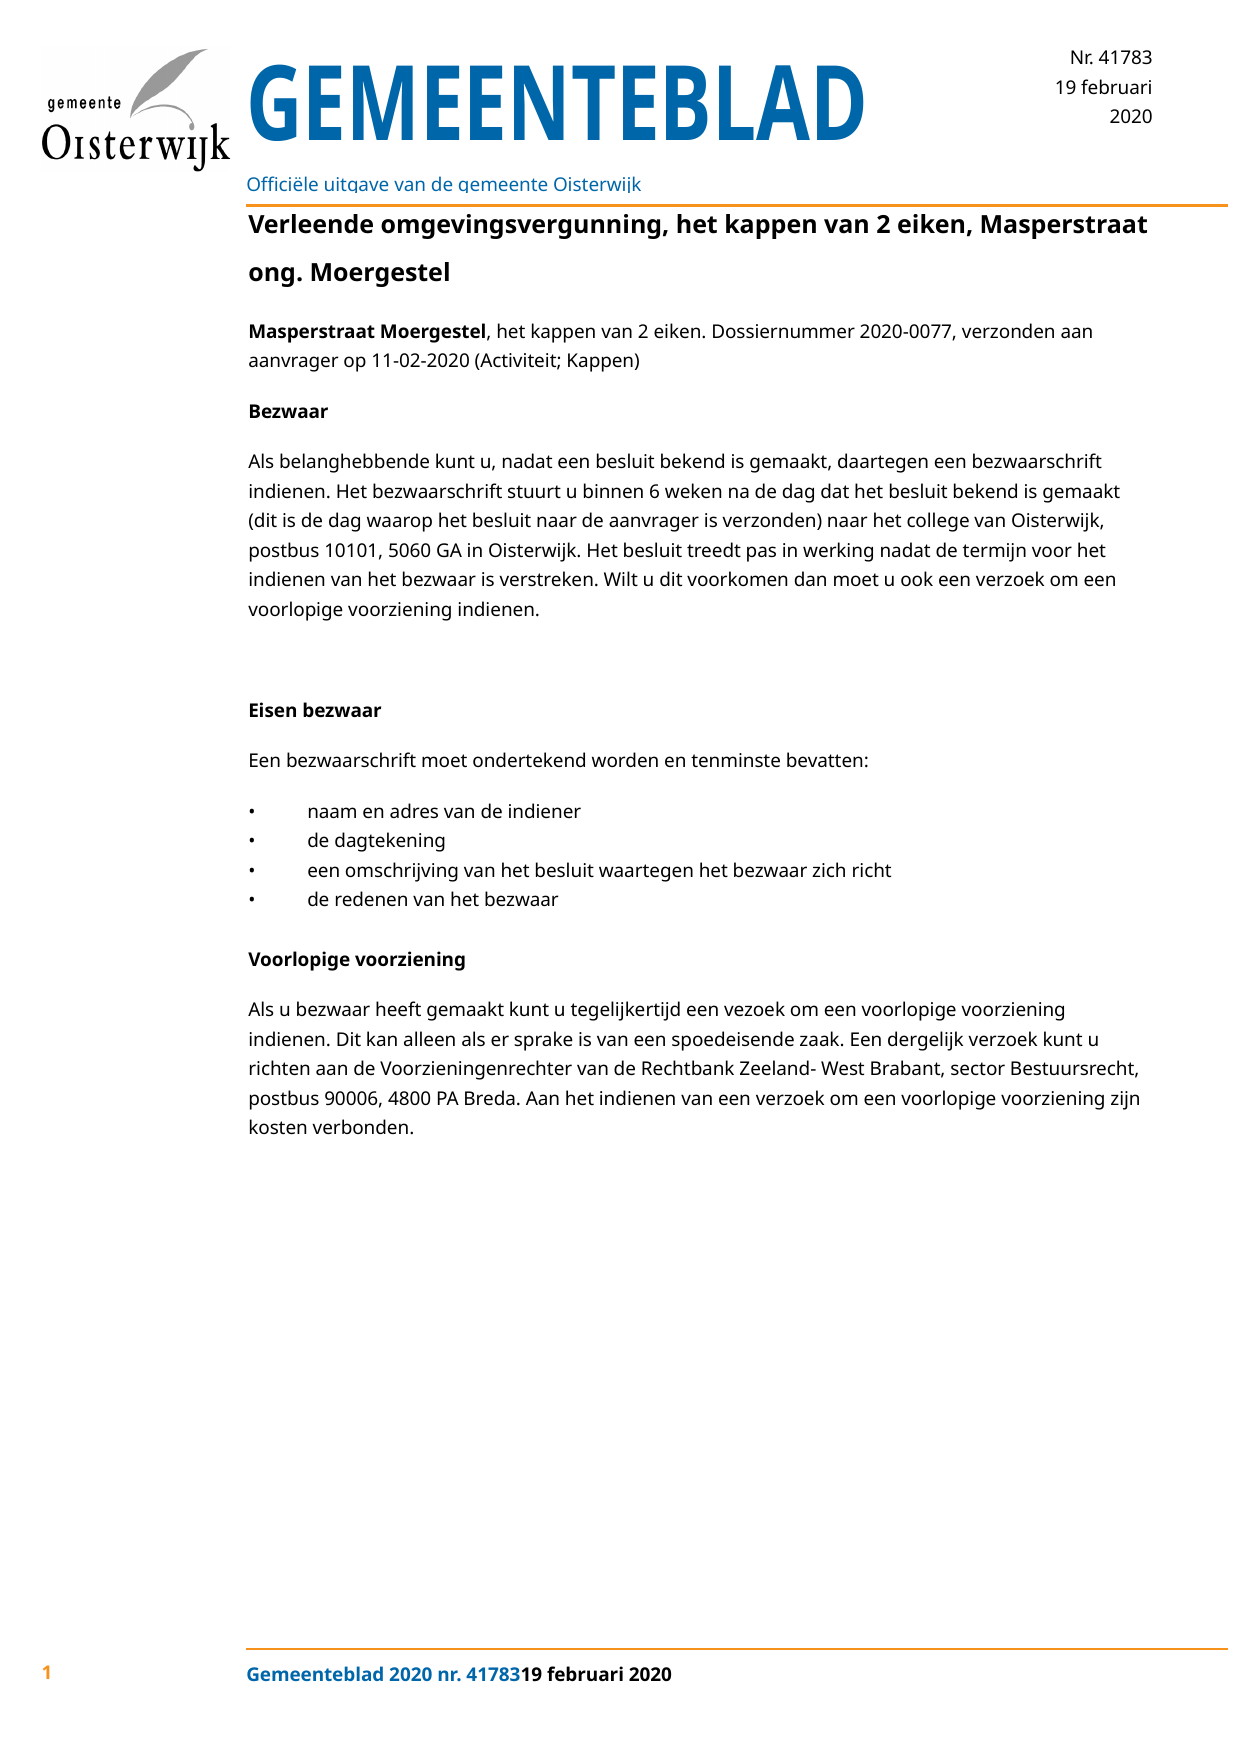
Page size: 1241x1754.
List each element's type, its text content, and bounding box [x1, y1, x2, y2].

text Masperstraat Moergestel, het kappen van 2 eiken. Dossiernummer 2020-0077, verzonden aan aanvrager op 11-02-2020 (Activiteit; Kappen) [248, 318, 1152, 373]
text Verleende omgevingsvergunning, het kappen van 2 eiken, Masperstraat ong. Moergestel [248, 207, 1152, 288]
text Een bezwaarschrift moet ondertekend worden en tenminste bevatten: [248, 747, 1152, 773]
text Als belanghebbende kunt u, nadat een besluit bekend is gemaakt, daartegen een bezwaarschrift indienen. Het bezwaarschrift stuurt u binnen 6 weken na de dag dat het besluit bekend is gemaakt (dit is de dag waarop het besluit naar de aanvrager is verzonden) naar het college van Oisterwijk, postbus 10101, 5060 GA in Oisterwijk. Het besluit treedt pas in werking nadat de termijn voor het indienen van het bezwaar is verstreken. Wilt u dit voorkomen dan moet u ook een verzoek om een voorlopige voorziening indienen. [248, 448, 1152, 622]
text Als u bezwaar heeft gemaakt kunt u tegelijkertijd een vezoek om een voorlopige voorziening indienen. Dit kan alleen als er sprake is van een spoedeisende zaak. Een dergelijk verzoek kunt u richten aan de Voorzieningenrechter van de Rechtbank Zeeland- West Brabant, sector Bestuursrecht, postbus 90006, 4800 PA Breda. Aan het indienen van een verzoek om een voorlopige voorziening zijn kosten verbonden. [248, 996, 1152, 1140]
text Voorlopige voorziening [248, 946, 1152, 972]
list de dagtekening [248, 827, 1152, 853]
text Eisen bezwaar [248, 697, 1152, 723]
list de redenen van het bezwaar [248, 887, 1152, 912]
picture [41, 47, 231, 172]
list een omschrijving van het besluit waartegen het bezwaar zich richt [248, 857, 1152, 883]
text Bezwaar [248, 398, 1152, 424]
list naam en adres van de indiener [248, 798, 1152, 824]
